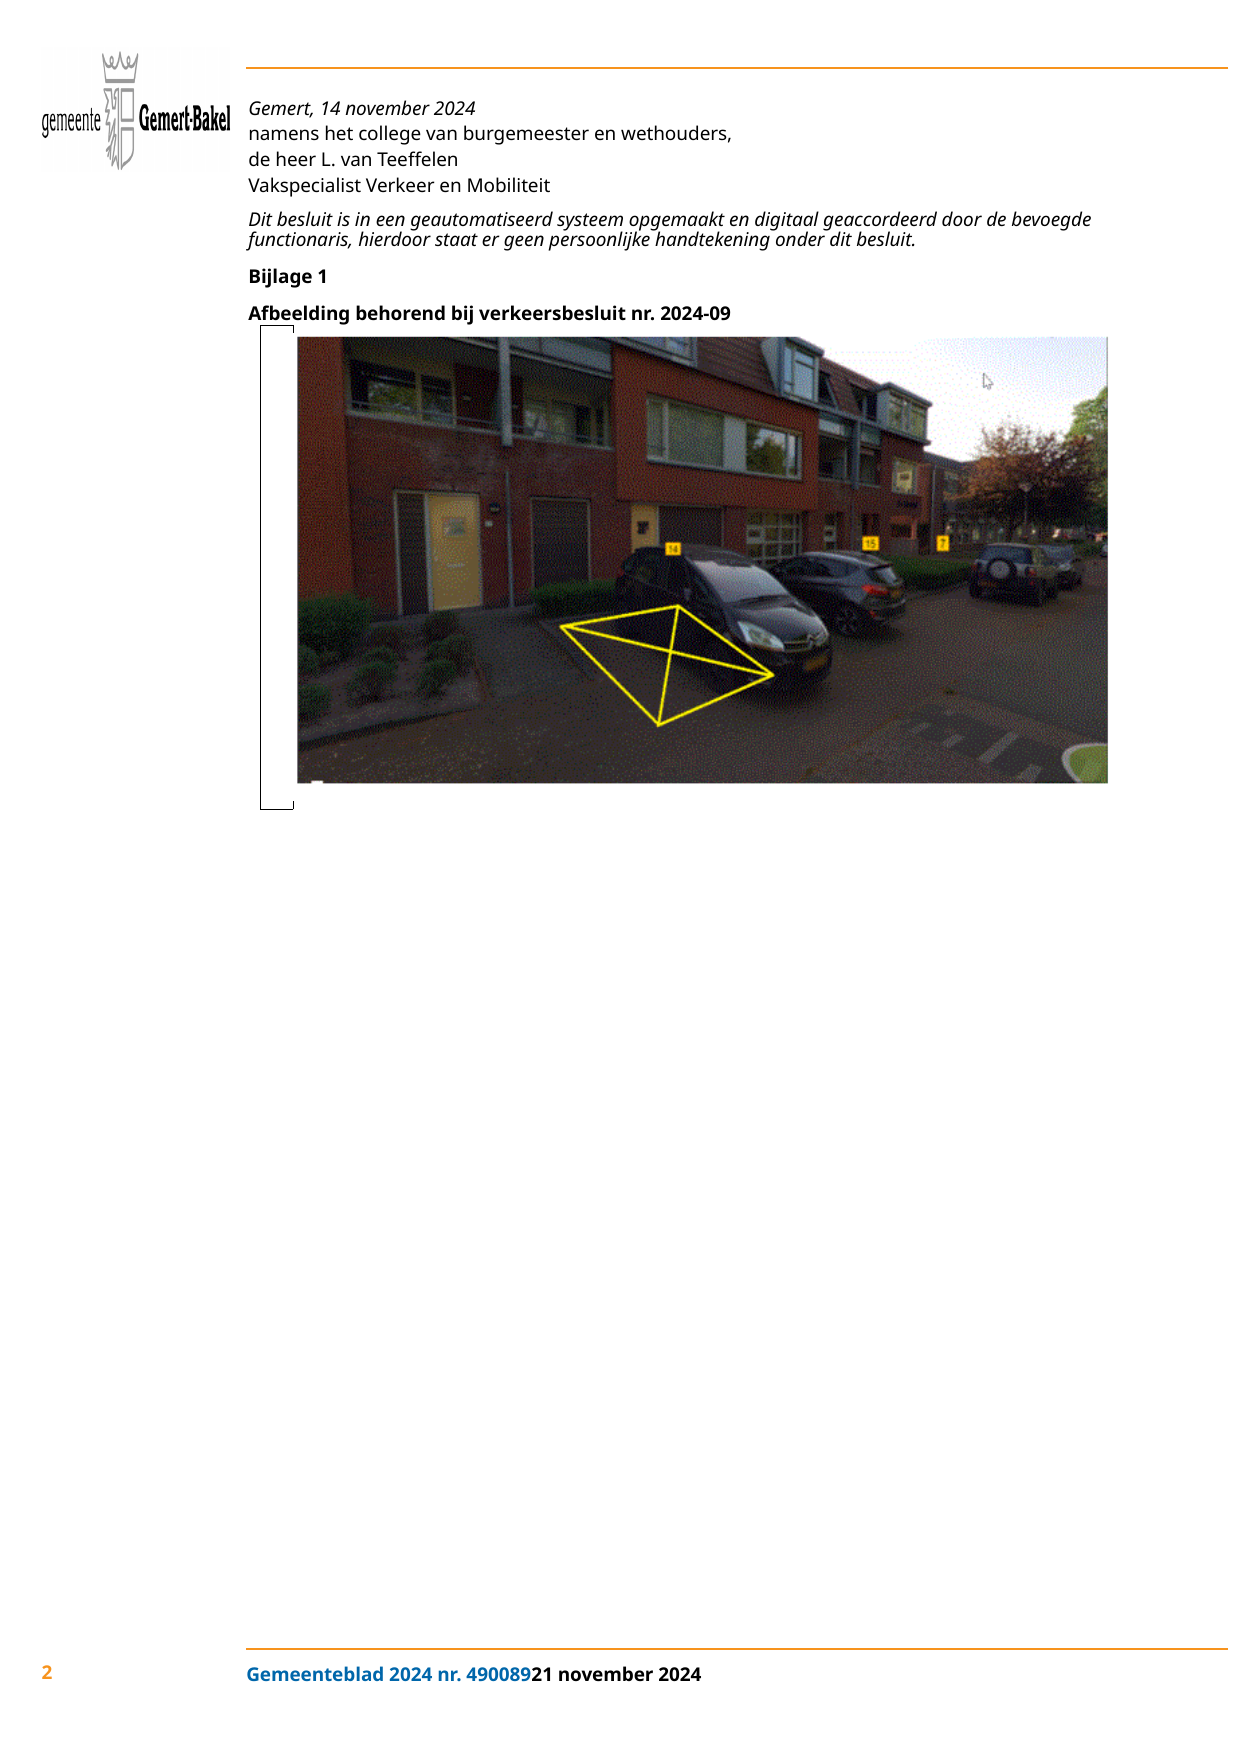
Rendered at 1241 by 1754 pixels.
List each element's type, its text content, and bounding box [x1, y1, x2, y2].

text Afbeelding behorend bij verkeersbesluit nr. 2024-09 [248, 304, 1152, 324]
text Dit besluit is in een geautomatiseerd systeem opgemaakt en digitaal geaccordeerd door de bevoegde functionaris, hierdoor staat er geen persoonlijke handtekening onder dit besluit. [248, 211, 1152, 250]
text Vakspecialist Verkeer en Mobiliteit [248, 172, 1152, 198]
picture [41, 47, 231, 172]
text Gemert, 14 november 2024 [248, 95, 1152, 121]
text de heer L. van Teeffelen [248, 146, 1152, 172]
text Bijlage 1 [248, 268, 1152, 287]
picture [268, 333, 1155, 801]
text namens het college van burgemeester en wethouders, [248, 121, 1152, 146]
